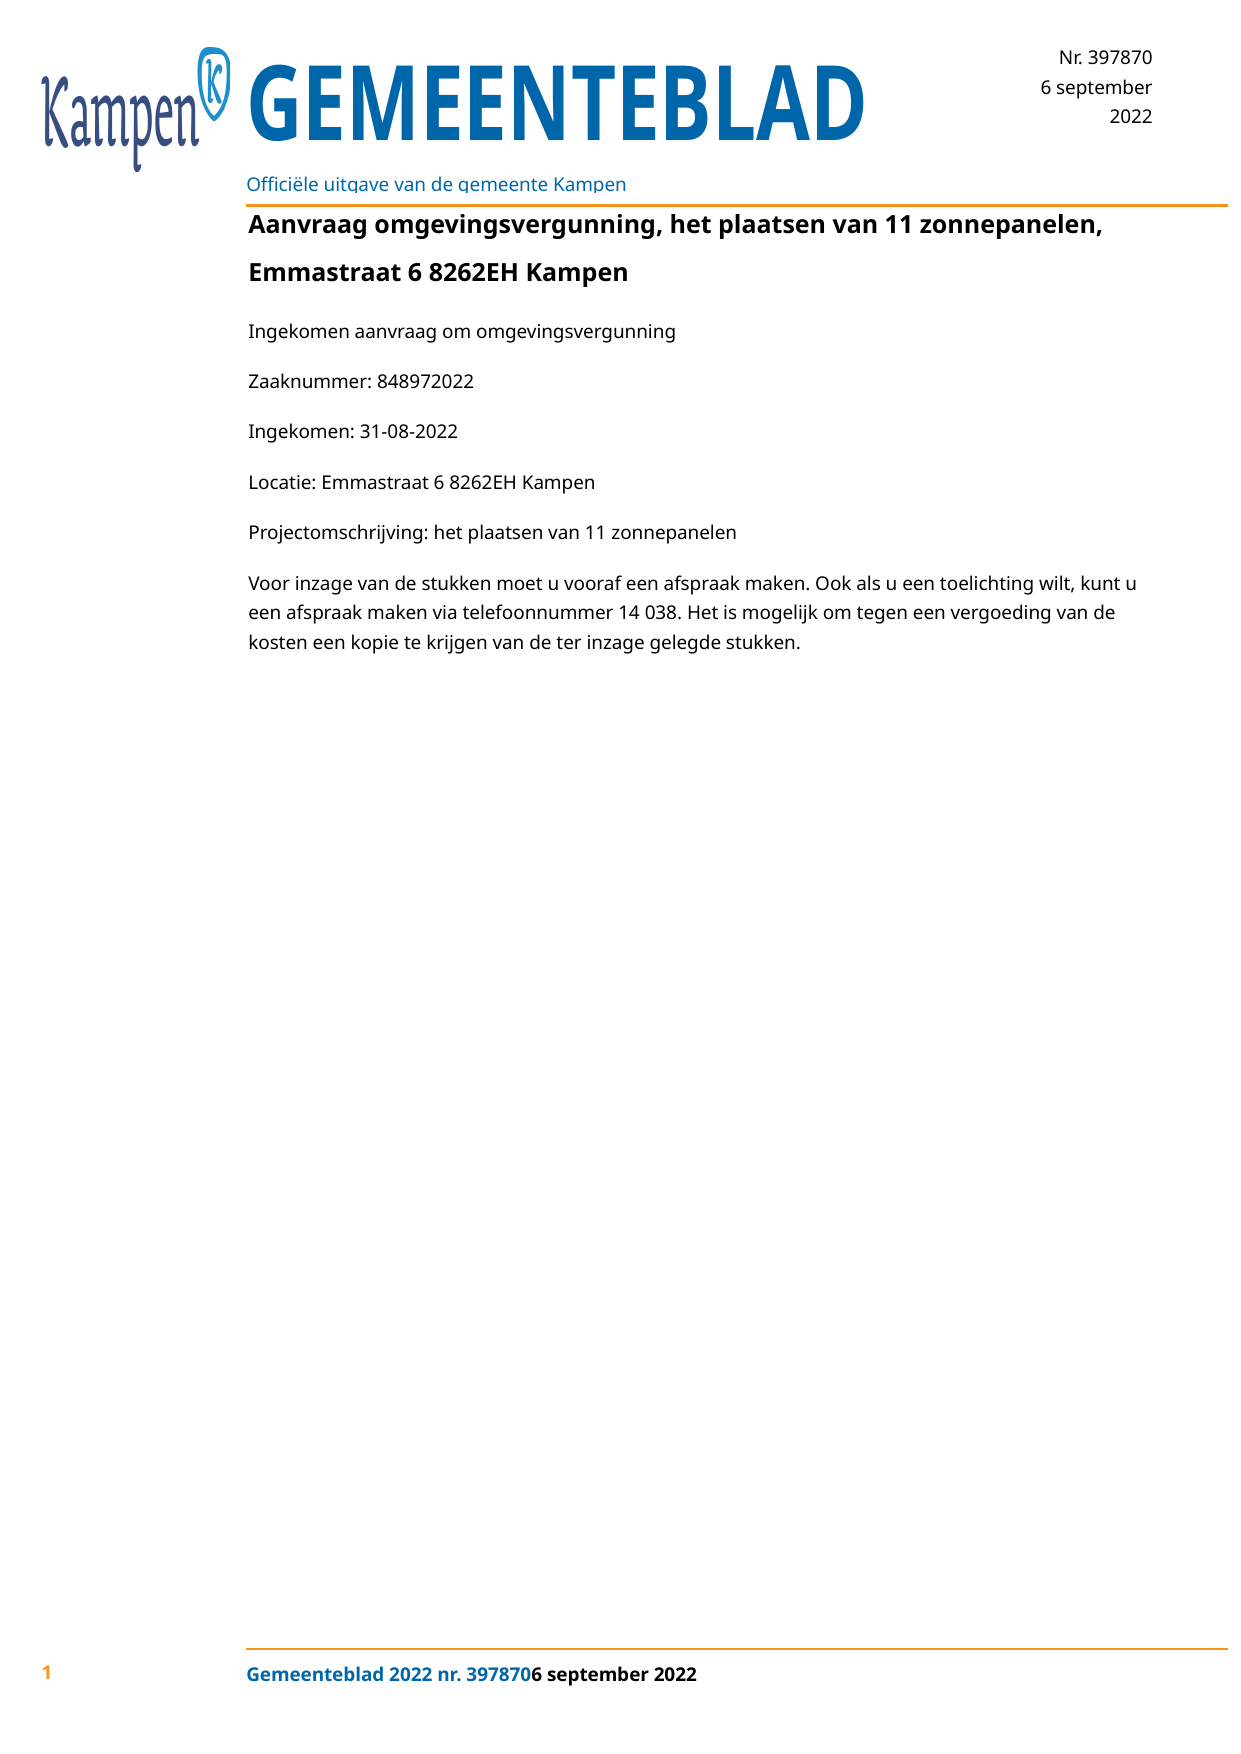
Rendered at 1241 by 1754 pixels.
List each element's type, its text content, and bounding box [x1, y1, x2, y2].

text Locatie: Emmastraat 6 8262EH Kampen [248, 469, 1152, 495]
text Zaaknummer: 848972022 [248, 368, 1152, 394]
text Ingekomen aanvraag om omgevingsvergunning [248, 318, 1152, 344]
text Projectomschrijving: het plaatsen van 11 zonnepanelen [248, 519, 1152, 545]
text Ingekomen: 31-08-2022 [248, 419, 1152, 444]
text Aanvraag omgevingsvergunning, het plaatsen van 11 zonnepanelen, Emmastraat 6 8262EH Kampen [248, 207, 1152, 288]
text Voor inzage van de stukken moet u vooraf een afspraak maken. Ook als u een toelichting wilt, kunt u een afspraak maken via telefoonnummer 14 038. Het is mogelijk om tegen een vergoeding van de kosten een kopie te krijgen van de ter inzage gelegde stukken. [248, 570, 1152, 655]
picture [41, 47, 231, 172]
